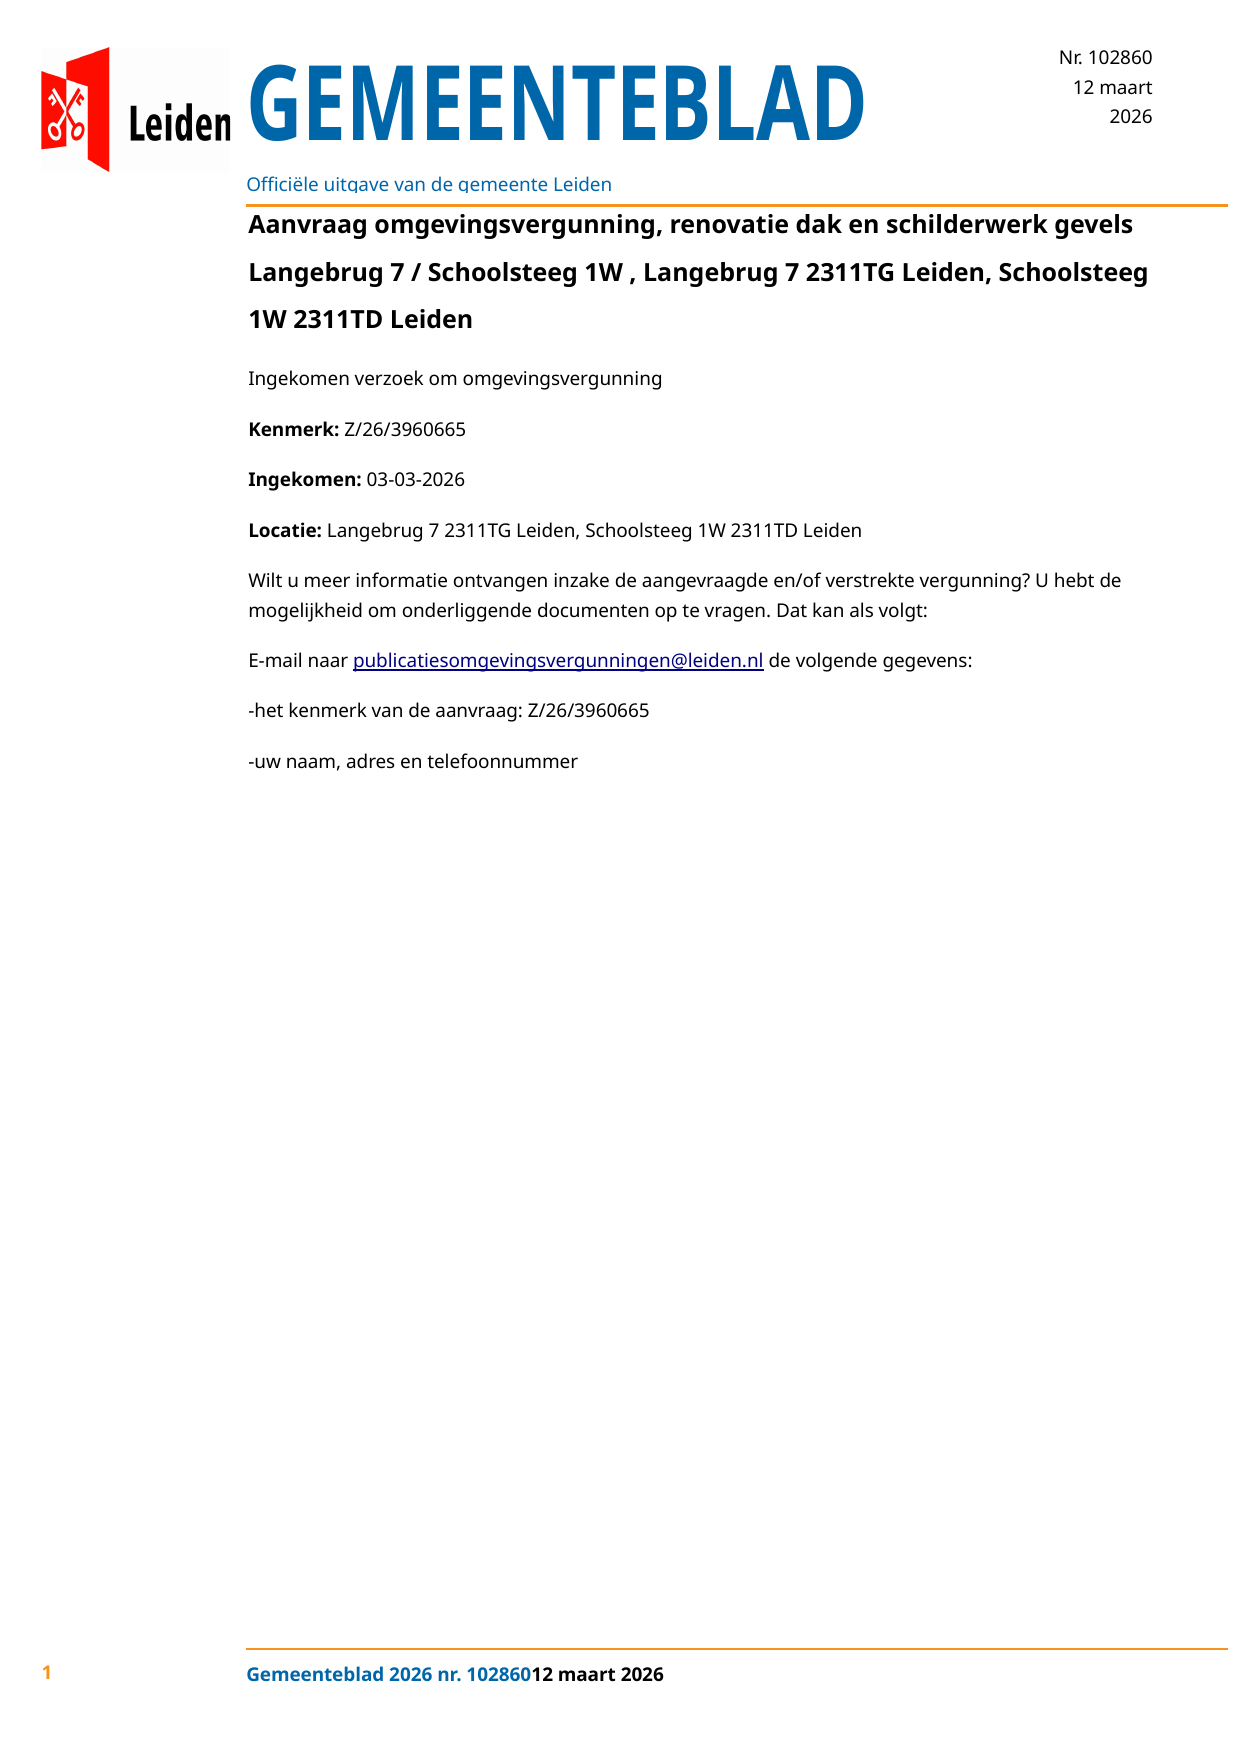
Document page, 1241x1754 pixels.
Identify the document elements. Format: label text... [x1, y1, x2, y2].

text Kenmerk: Z/26/3960665 [248, 416, 1152, 442]
text -uw naam, adres en telefoonnummer [248, 748, 1152, 774]
text Ingekomen: 03-03-2026 [248, 466, 1152, 492]
text Ingekomen verzoek om omgevingsvergunning [248, 366, 1152, 391]
text E-mail naar publicatiesomgevingsvergunningen@leiden.nl de volgende gegevens: [248, 647, 1152, 673]
text Aanvraag omgevingsvergunning, renovatie dak en schilderwerk gevels Langebrug 7 / Schoolsteeg 1W , Langebrug 7 2311TG Leiden, Schoolsteeg 1W 2311TD Leiden [248, 207, 1152, 336]
picture [41, 47, 231, 172]
text Wilt u meer informatie ontvangen inzake de aangevraagde en/of verstrekte vergunning? U hebt de mogelijkheid om onderliggende documenten op te vragen. Dat kan als volgt: [248, 567, 1152, 622]
text -het kenmerk van de aanvraag: Z/26/3960665 [248, 698, 1152, 723]
text Locatie: Langebrug 7 2311TG Leiden, Schoolsteeg 1W 2311TD Leiden [248, 517, 1152, 542]
